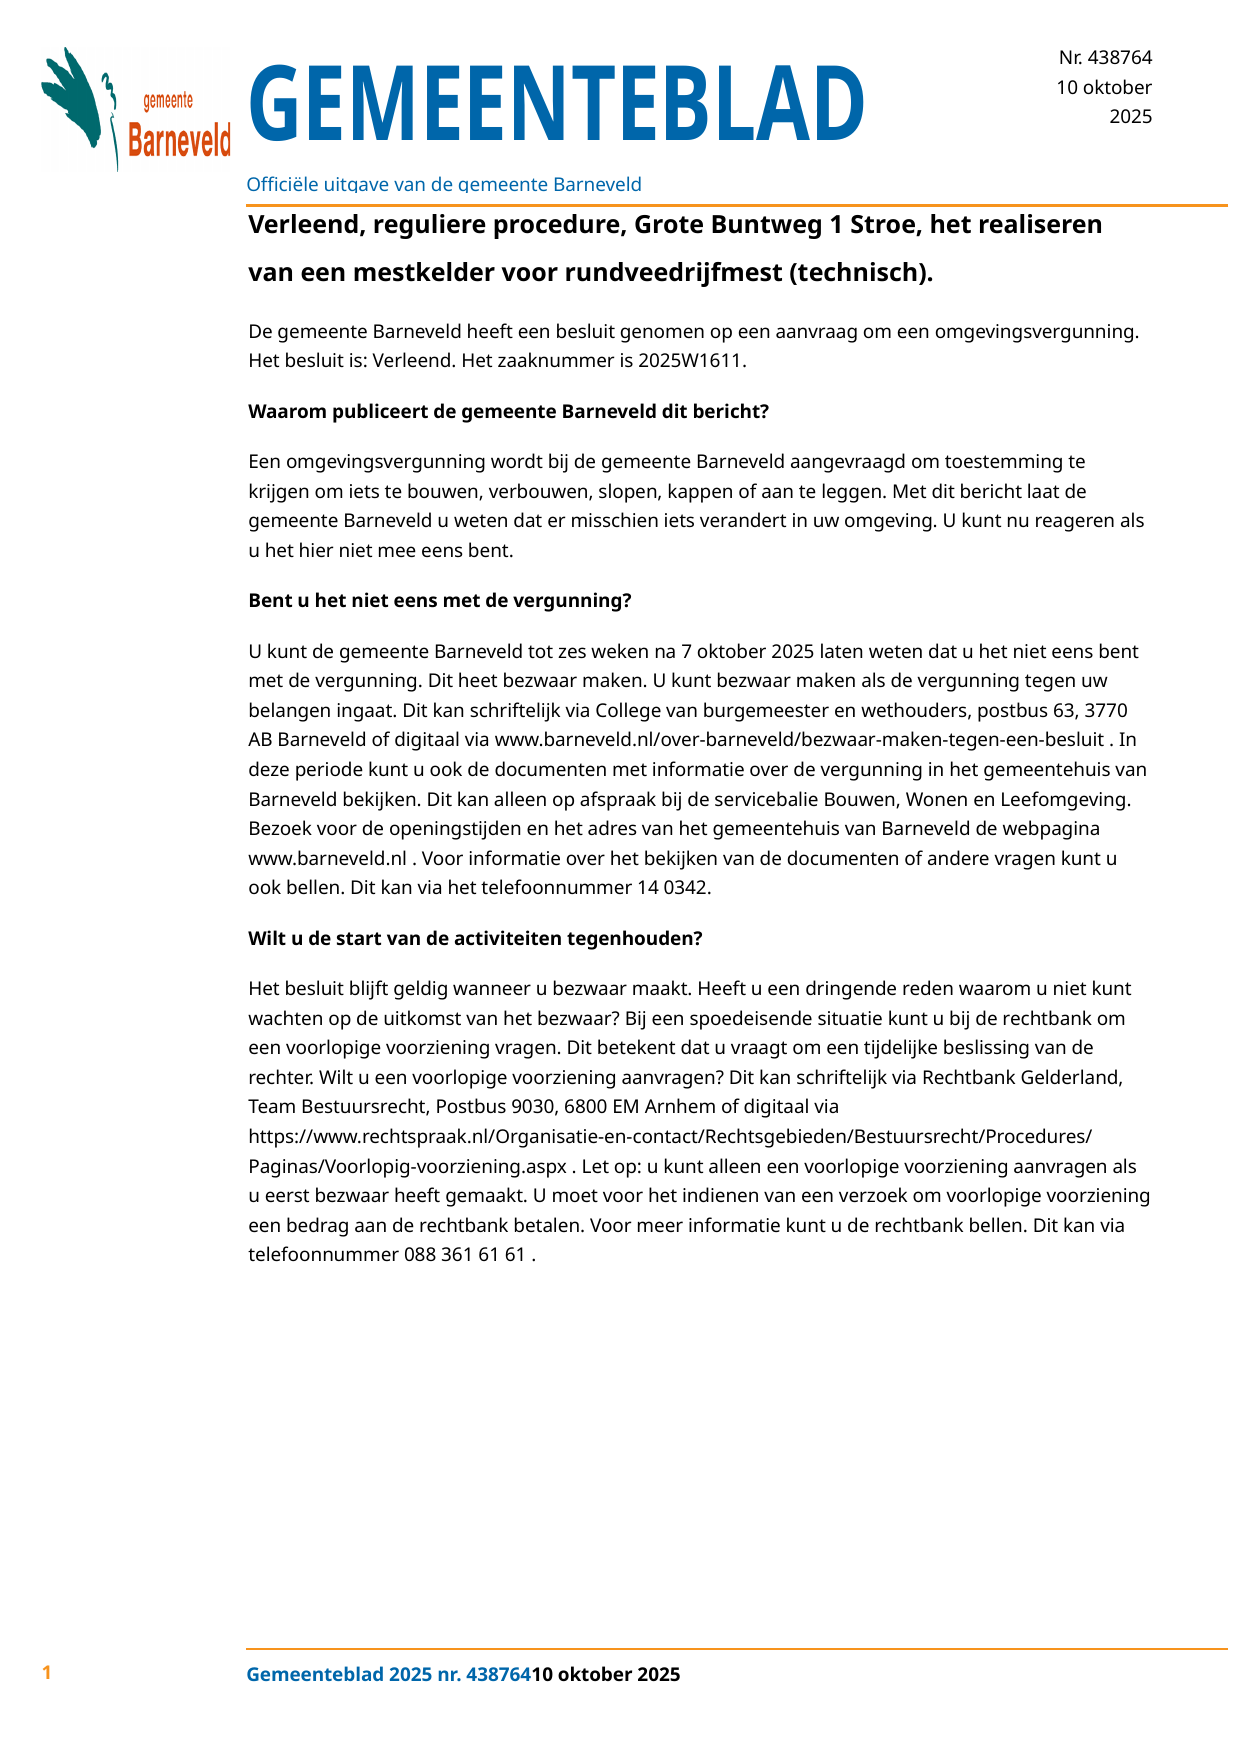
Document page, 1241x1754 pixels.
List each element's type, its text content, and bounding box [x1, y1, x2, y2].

text U kunt de gemeente Barneveld tot zes weken na 7 oktober 2025 laten weten dat u het niet eens bent met de vergunning. Dit heet bezwaar maken. U kunt bezwaar maken als de vergunning tegen uw belangen ingaat. Dit kan schriftelijk via College van burgemeester en wethouders, postbus 63, 3770 AB Barneveld of digitaal via www.barneveld.nl/over-barneveld/bezwaar-maken-tegen-een-besluit . In deze periode kunt u ook de documenten met informatie over de vergunning in het gemeentehuis van Barneveld bekijken. Dit kan alleen op afspraak bij de servicebalie Bouwen, Wonen en Leefomgeving. Bezoek voor de openingstijden en het adres van het gemeentehuis van Barneveld de webpagina www.barneveld.nl . Voor informatie over het bekijken van de documenten of andere vragen kunt u ook bellen. Dit kan via het telefoonnummer 14 0342. [248, 638, 1152, 900]
text Verleend, reguliere procedure, Grote Buntweg 1 Stroe, het realiseren van een mestkelder voor rundveedrijfmest (technisch). [248, 207, 1152, 288]
text Waarom publiceert de gemeente Barneveld dit bericht? [248, 398, 1152, 424]
picture [41, 47, 231, 172]
text Het besluit blijft geldig wanneer u bezwaar maakt. Heeft u een dringende reden waarom u niet kunt wachten op de uitkomst van het bezwaar? Bij een spoedeisende situatie kunt u bij de rechtbank om een voorlopige voorziening vragen. Dit betekent dat u vraagt om een tijdelijke beslissing van de rechter. Wilt u een voorlopige voorziening aanvragen? Dit kan schriftelijk via Rechtbank Gelderland, Team Bestuursrecht, Postbus 9030, 6800 EM Arnhem of digitaal via https://www.rechtspraak.nl/Organisatie-en-contact/Rechtsgebieden/Bestuursrecht/Procedures/Paginas/Voorlopig-voorziening.aspx . Let op: u kunt alleen een voorlopige voorziening aanvragen als u eerst bezwaar heeft gemaakt. U moet voor het indienen van een verzoek om voorlopige voorziening een bedrag aan de rechtbank betalen. Voor meer informatie kunt u de rechtbank bellen. Dit kan via telefoonnummer 088 361 61 61 . [248, 975, 1152, 1267]
text Bent u het niet eens met de vergunning? [248, 587, 1152, 613]
text Een omgevingsvergunning wordt bij de gemeente Barneveld aangevraagd om toestemming te krijgen om iets te bouwen, verbouwen, slopen, kappen of aan te leggen. Met dit bericht laat de gemeente Barneveld u weten dat er misschien iets verandert in uw omgeving. U kunt nu reageren als u het hier niet mee eens bent. [248, 448, 1152, 563]
text De gemeente Barneveld heeft een besluit genomen op een aanvraag om een omgevingsvergunning. Het besluit is: Verleend. Het zaaknummer is 2025W1611. [248, 318, 1152, 373]
text Wilt u de start van de activiteiten tegenhouden? [248, 925, 1152, 951]
